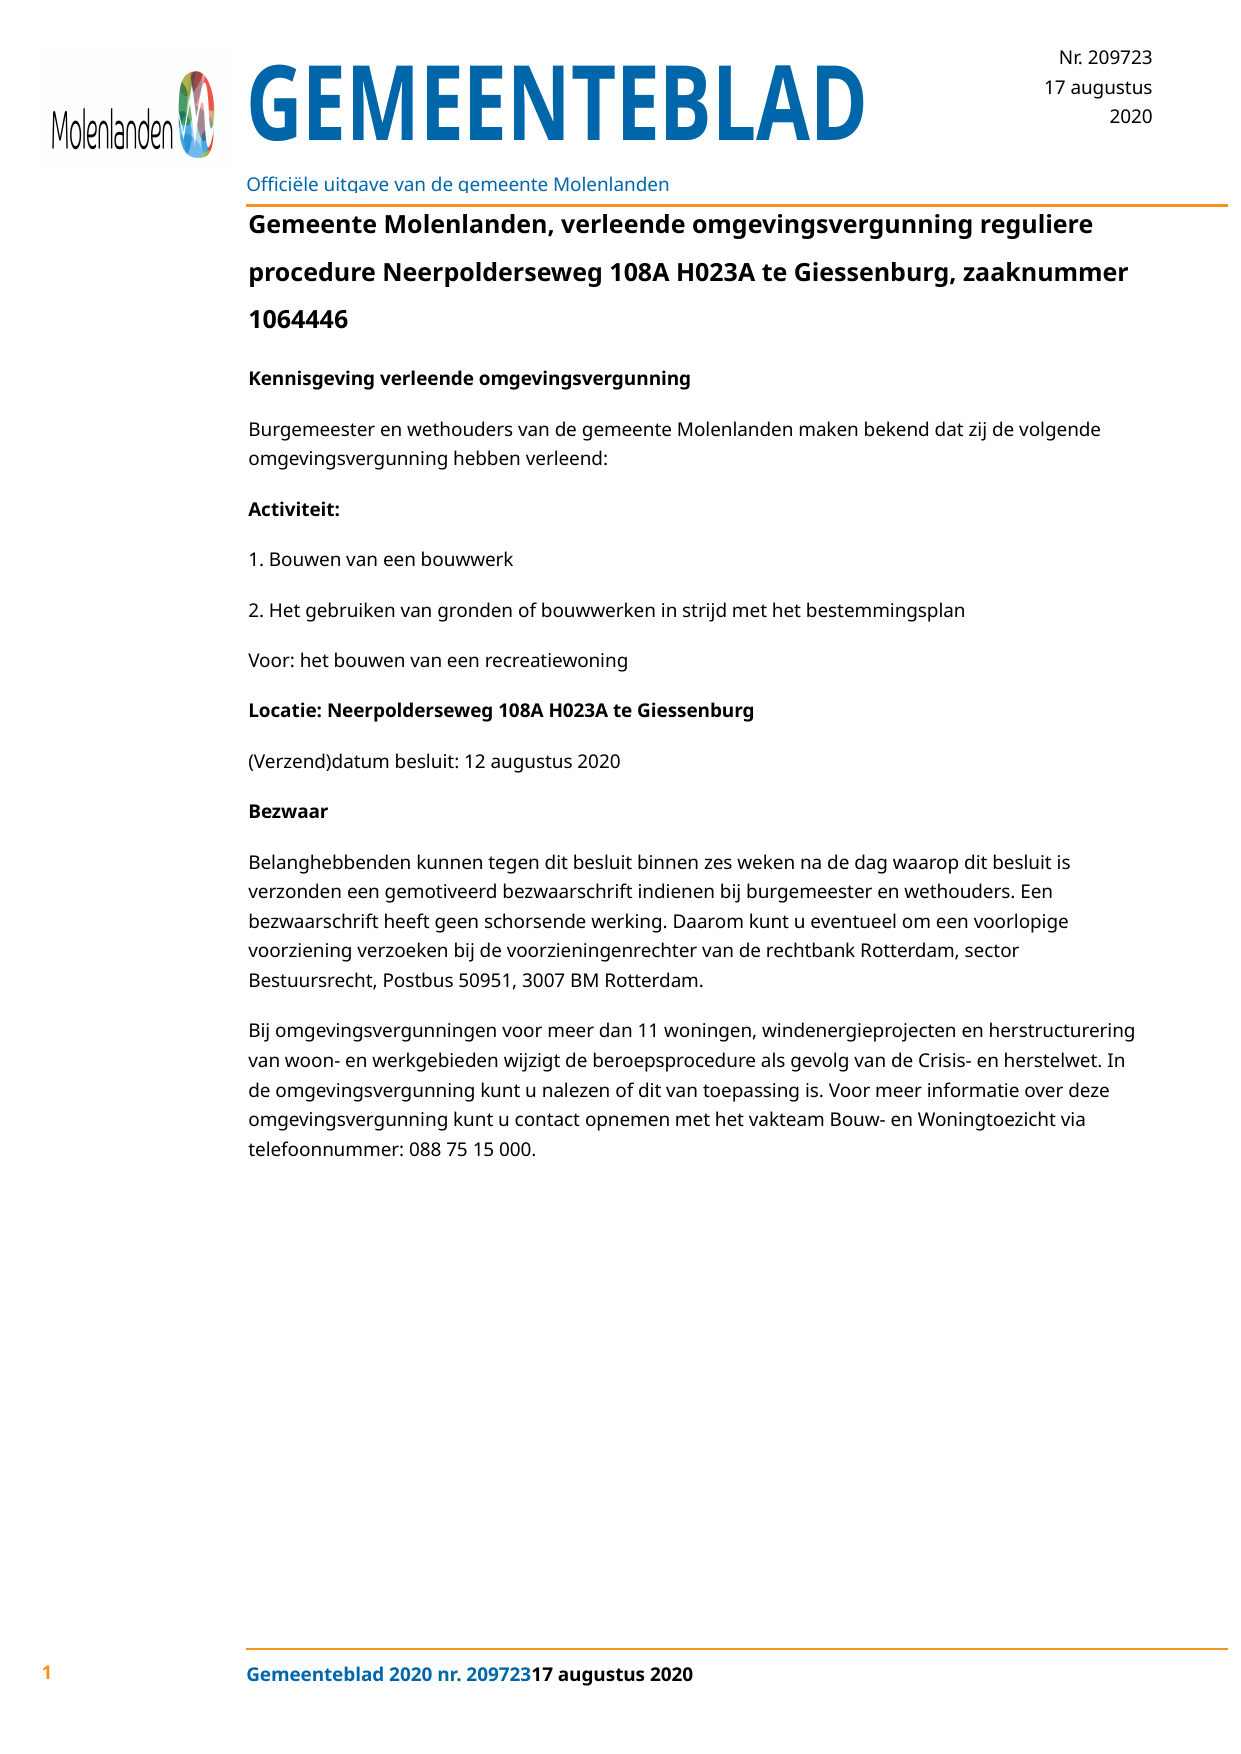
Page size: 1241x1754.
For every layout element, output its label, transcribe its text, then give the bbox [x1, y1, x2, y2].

text Burgemeester en wethouders van de gemeente Molenlanden maken bekend dat zij de volgende omgevingsvergunning hebben verleend: [248, 416, 1152, 471]
text Kennisgeving verleende omgevingsvergunning [248, 366, 1152, 391]
text Belanghebbenden kunnen tegen dit besluit binnen zes weken na de dag waarop dit besluit is verzonden een gemotiveerd bezwaarschrift indienen bij burgemeester en wethouders. Een bezwaarschrift heeft geen schorsende werking. Daarom kunt u eventueel om een voorlopige voorziening verzoeken bij de voorzieningenrechter van de rechtbank Rotterdam, sector Bestuursrecht, Postbus 50951, 3007 BM Rotterdam. [248, 849, 1152, 993]
text Locatie: Neerpolderseweg 108A H023A te Giessenburg [248, 698, 1152, 723]
text Gemeente Molenlanden, verleende omgevingsvergunning reguliere procedure Neerpolderseweg 108A H023A te Giessenburg, zaaknummer 1064446 [248, 207, 1152, 336]
text (Verzend)datum besluit: 12 augustus 2020 [248, 748, 1152, 774]
text 1. Bouwen van een bouwwerk [248, 546, 1152, 572]
text 2. Het gebruiken van gronden of bouwwerken in strijd met het bestemmingsplan [248, 597, 1152, 622]
picture [41, 47, 231, 172]
text Bij omgevingsvergunningen voor meer dan 11 woningen, windenergieprojecten en herstructurering van woon- en werkgebieden wijzigt de beroepsprocedure als gevolg van de Crisis- en herstelwet. In de omgevingsvergunning kunt u nalezen of dit van toepassing is. Voor meer informatie over deze omgevingsvergunning kunt u contact opnemen met het vakteam Bouw- en Woningtoezicht via telefoonnummer: 088 75 15 000. [248, 1018, 1152, 1162]
text Voor: het bouwen van een recreatiewoning [248, 647, 1152, 673]
text Activiteit: [248, 496, 1152, 522]
text Bezwaar [248, 798, 1152, 824]
